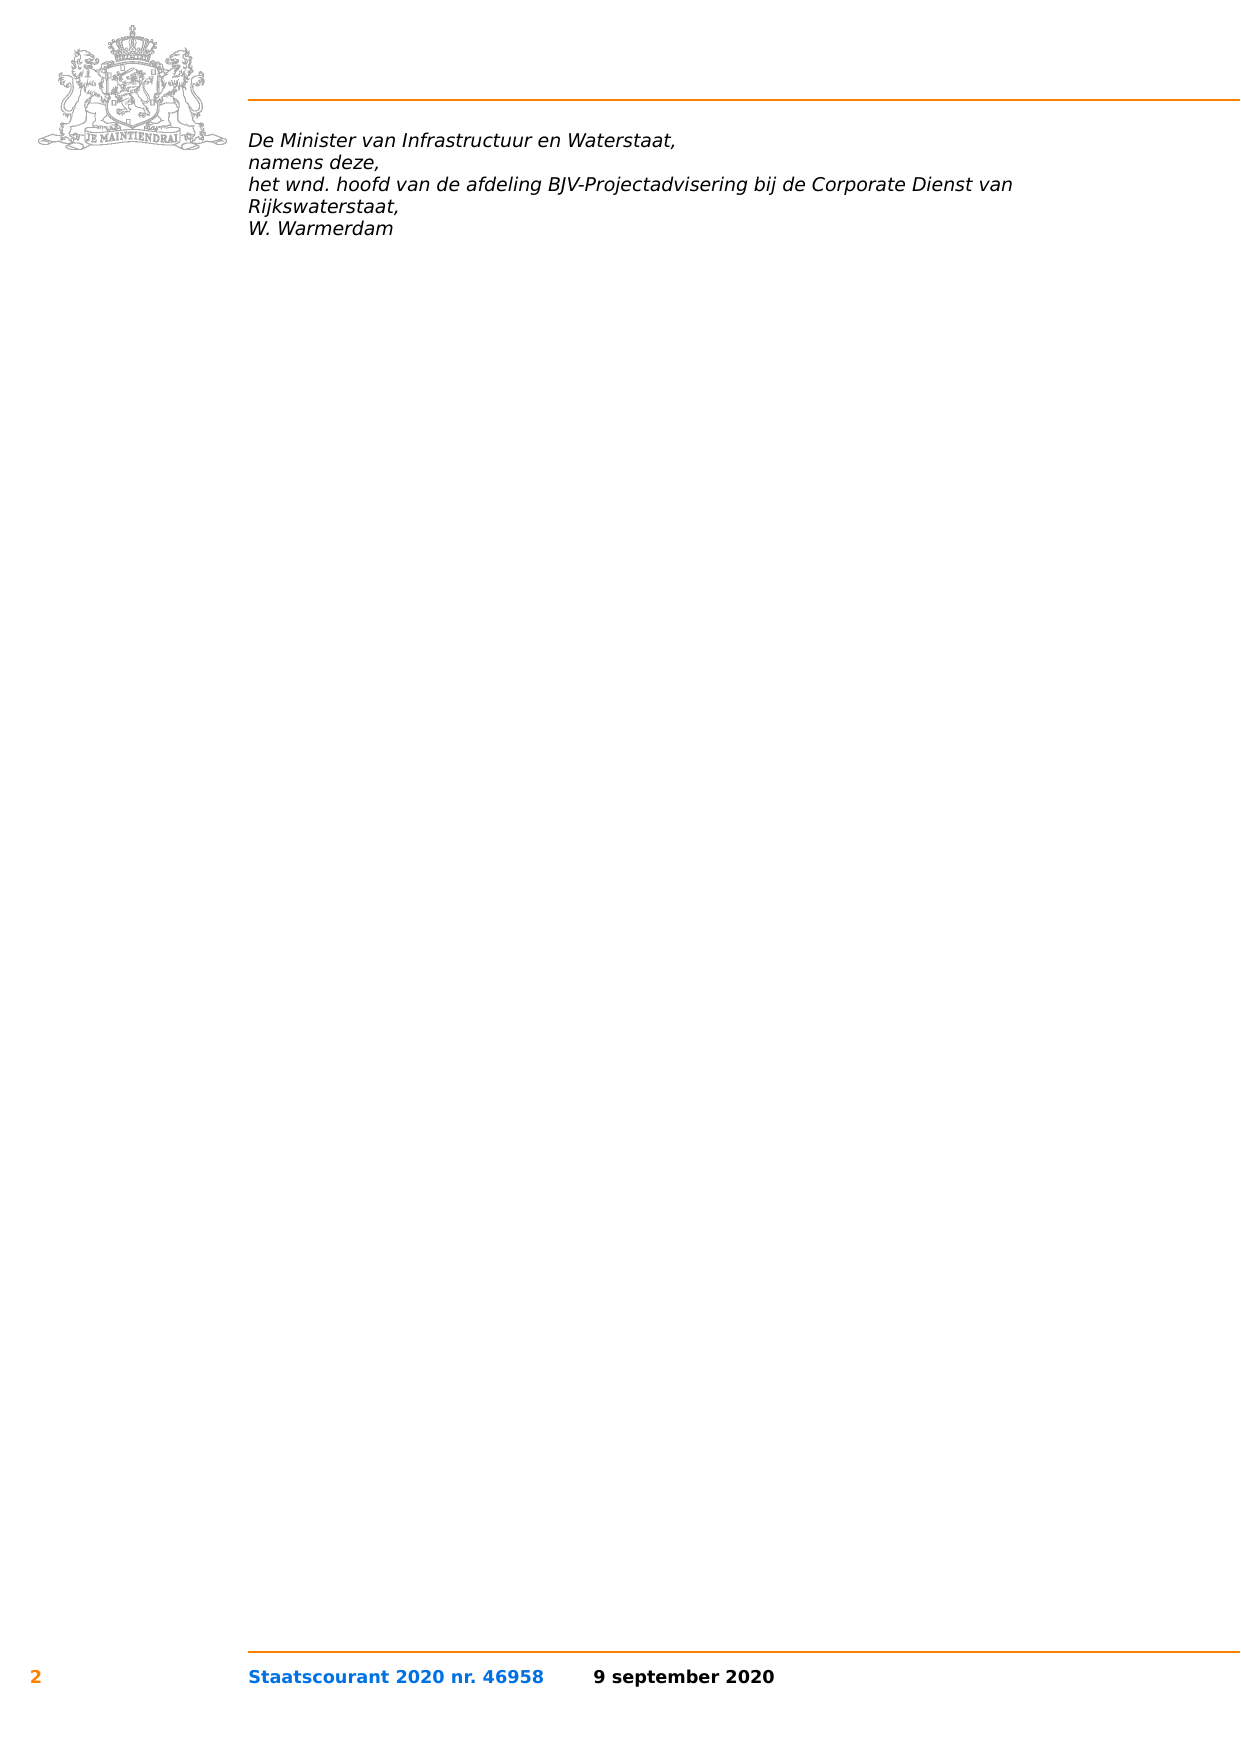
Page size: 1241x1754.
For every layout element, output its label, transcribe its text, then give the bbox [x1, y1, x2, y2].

text De Minister van Infrastructuur en Waterstaat, namens deze, het wnd. hoofd van de afdeling BJV-Projectadvisering bij de Corporate Dienst van Rijkswaterstaat, W. Warmerdam [248, 130, 1163, 240]
picture [38, 25, 227, 150]
